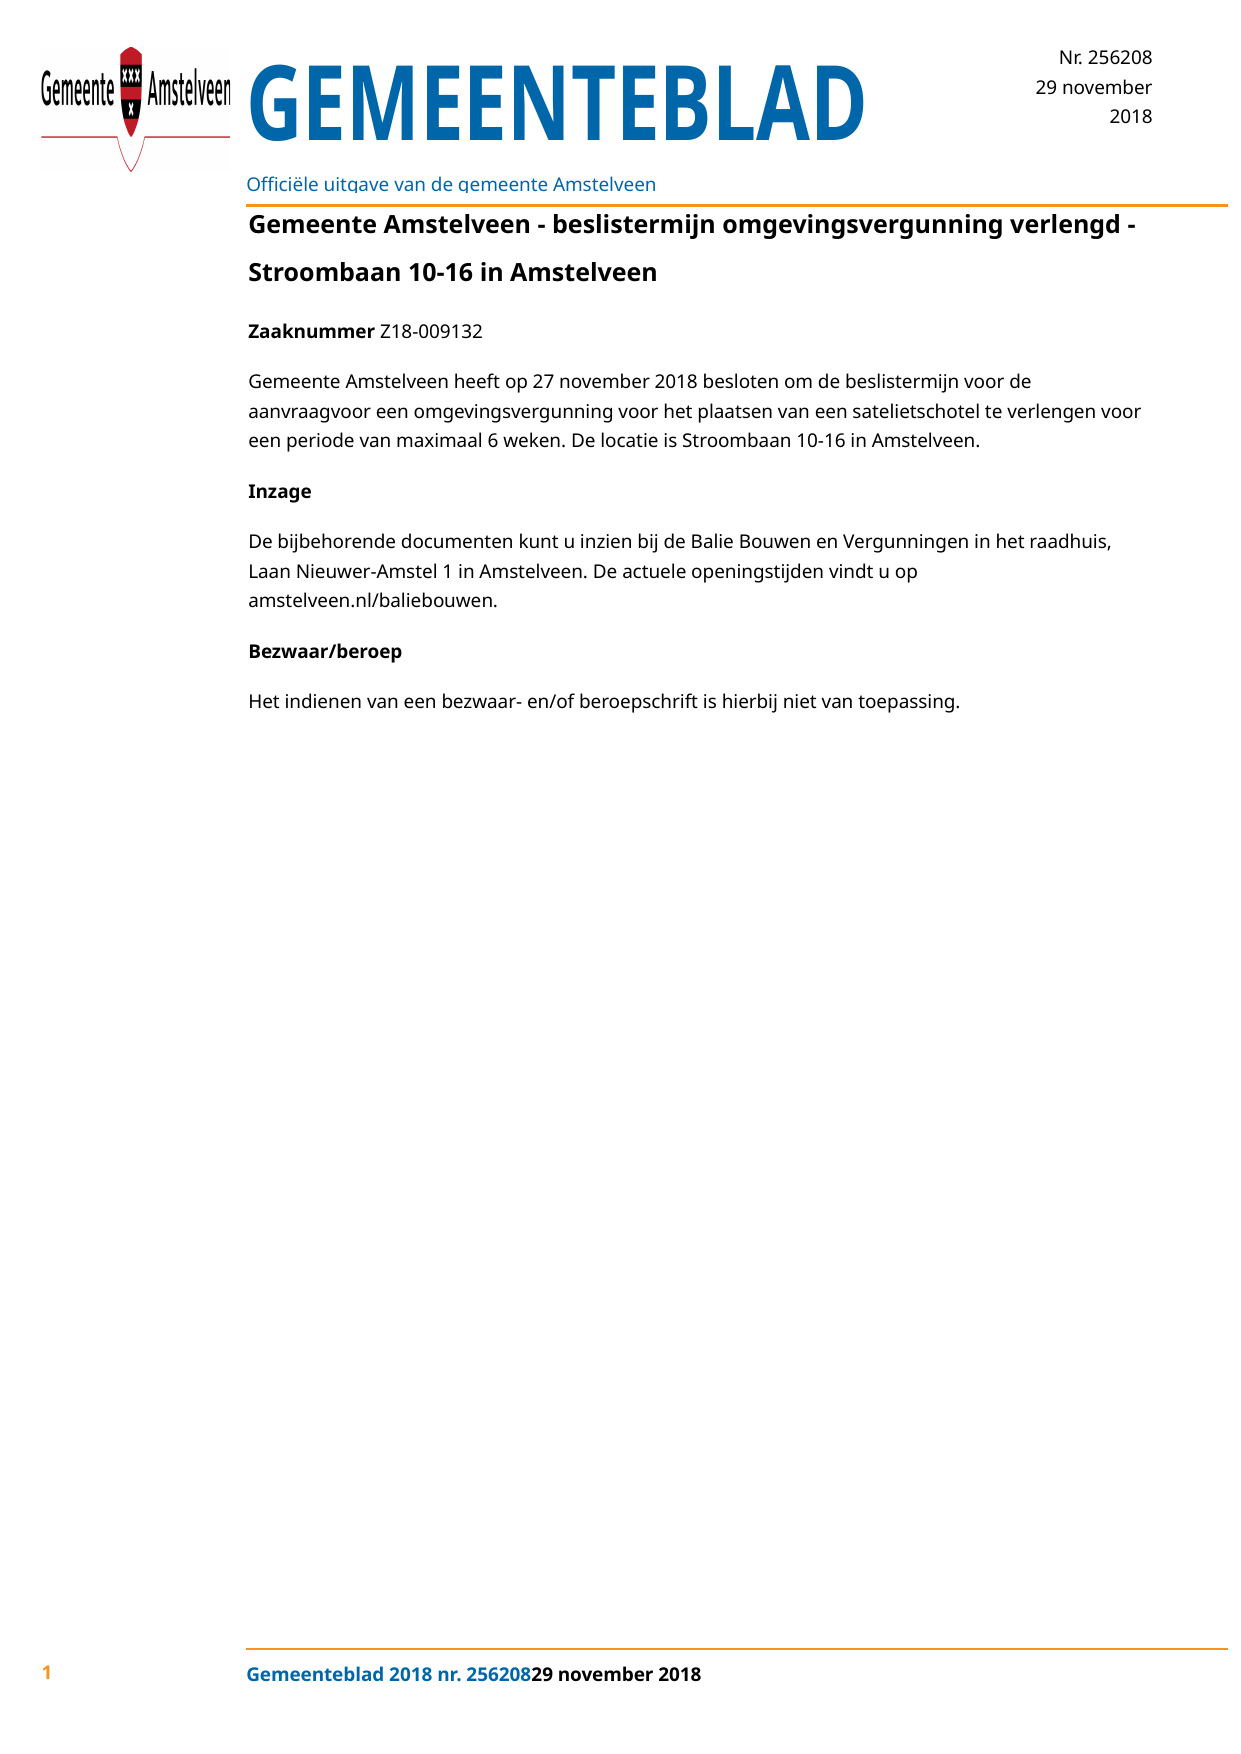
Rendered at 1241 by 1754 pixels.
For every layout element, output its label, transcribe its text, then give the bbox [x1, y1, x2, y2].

text Inzage [248, 478, 1152, 504]
picture [41, 47, 231, 172]
text Gemeente Amstelveen - beslistermijn omgevingsvergunning verlengd - Stroombaan 10-16 in Amstelveen [248, 207, 1152, 288]
text Gemeente Amstelveen heeft op 27 november 2018 besloten om de beslistermijn voor de aanvraagvoor een omgevingsvergunning voor het plaatsen van een satelietschotel te verlengen voor een periode van maximaal 6 weken. De locatie is Stroombaan 10-16 in Amstelveen. [248, 368, 1152, 453]
text Zaaknummer Z18-009132 [248, 318, 1152, 344]
text De bijbehorende documenten kunt u inzien bij de Balie Bouwen en Vergunningen in het raadhuis, Laan Nieuwer-Amstel 1 in Amstelveen. De actuele openingstijden vindt u op amstelveen.nl/baliebouwen. [248, 528, 1152, 613]
text Bezwaar/beroep [248, 638, 1152, 664]
text Het indienen van een bezwaar- en/of beroepschrift is hierbij niet van toepassing. [248, 688, 1152, 714]
